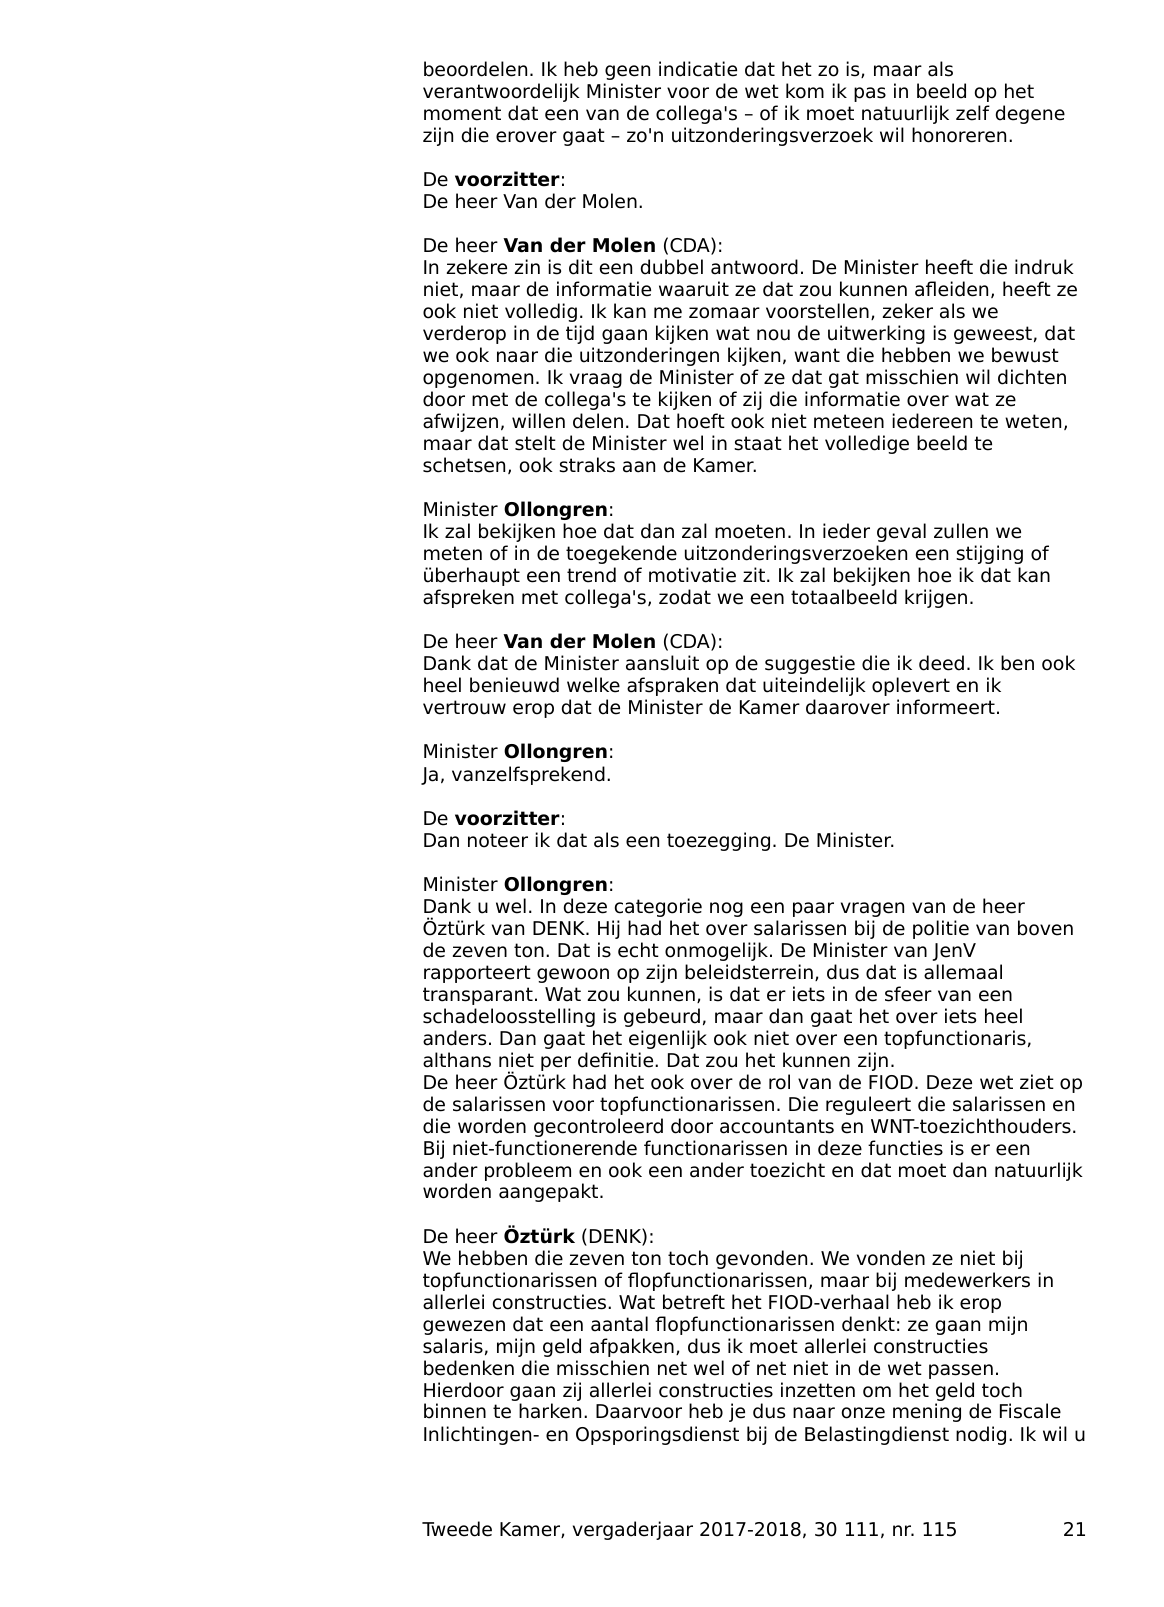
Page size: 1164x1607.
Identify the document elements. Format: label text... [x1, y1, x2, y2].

text Dank u wel. In deze categorie nog een paar vragen van de heer Öztürk van DENK. Hij had het over salarissen bij de politie van boven de zeven ton. Dat is echt onmogelijk. De Minister van JenV rapporteert gewoon op zijn beleidsterrein, dus dat is allemaal transparant. Wat zou kunnen, is dat er iets in de sfeer van een schadeloosstelling is gebeurd, maar dan gaat het over iets heel anders. Dan gaat het eigenlijk ook niet over een topfunctionaris, althans niet per definitie. Dat zou het kunnen zijn. [422, 896, 1087, 1072]
text Minister Ollongren: [422, 741, 1087, 763]
text In zekere zin is dit een dubbel antwoord. De Minister heeft die indruk niet, maar de informatie waaruit ze dat zou kunnen afleiden, heeft ze ook niet volledig. Ik kan me zomaar voorstellen, zeker als we verderop in de tijd gaan kijken wat nou de uitwerking is geweest, dat we ook naar die uitzonderingen kijken, want die hebben we bewust opgenomen. Ik vraag de Minister of ze dat gat misschien wil dichten door met de collega's te kijken of zij die informatie over wat ze afwijzen, willen delen. Dat hoeft ook niet meteen iedereen te weten, maar dat stelt de Minister wel in staat het volledige beeld te schetsen, ook straks aan de Kamer. [422, 257, 1087, 477]
text De heer Van der Molen. [422, 191, 1087, 213]
text beoordelen. Ik heb geen indicatie dat het zo is, maar als verantwoordelijk Minister voor de wet kom ik pas in beeld op het moment dat een van de collega's – of ik moet natuurlijk zelf degene zijn die erover gaat – zo'n uitzonderingsverzoek wil honoreren. [422, 59, 1087, 147]
text Ik zal bekijken hoe dat dan zal moeten. In ieder geval zullen we meten of in de toegekende uitzonderingsverzoeken een stijging of überhaupt een trend of motivatie zit. Ik zal bekijken hoe ik dat kan afspreken met collega's, zodat we een totaalbeeld krijgen. [422, 521, 1087, 609]
text Minister Ollongren: [422, 499, 1087, 521]
text Dan noteer ik dat als een toezegging. De Minister. [422, 829, 1087, 852]
text Minister Ollongren: [422, 874, 1087, 896]
text Dank dat de Minister aansluit op de suggestie die ik deed. Ik ben ook heel benieuwd welke afspraken dat uiteindelijk oplevert en ik vertrouw erop dat de Minister de Kamer daarover informeert. [422, 653, 1087, 719]
text De voorzitter: [422, 169, 1087, 191]
text De heer Van der Molen (CDA): [422, 235, 1087, 257]
text De heer Öztürk (DENK): [422, 1226, 1087, 1248]
text De heer Öztürk had het ook over de rol van de FIOD. Deze wet ziet op de salarissen voor topfunctionarissen. Die reguleert die salarissen en die worden gecontroleerd door accountants en WNT-toezichthouders. Bij niet-functionerende functionarissen in deze functies is er een ander probleem en ook een ander toezicht en dat moet dan natuurlijk worden aangepakt. [422, 1072, 1087, 1203]
text We hebben die zeven ton toch gevonden. We vonden ze niet bij topfunctionarissen of flopfunctionarissen, maar bij medewerkers in allerlei constructies. Wat betreft het FIOD-verhaal heb ik erop gewezen dat een aantal flopfunctionarissen denkt: ze gaan mijn salaris, mijn geld afpakken, dus ik moet allerlei constructies bedenken die misschien net wel of net niet in de wet passen. Hierdoor gaan zij allerlei constructies inzetten om het geld toch binnen te harken. Daarvoor heb je dus naar onze mening de Fiscale Inlichtingen- en Opsporingsdienst bij de Belastingdienst nodig. Ik wil u [422, 1248, 1087, 1445]
text Ja, vanzelfsprekend. [422, 763, 1087, 785]
text De voorzitter: [422, 808, 1087, 829]
text De heer Van der Molen (CDA): [422, 631, 1087, 653]
